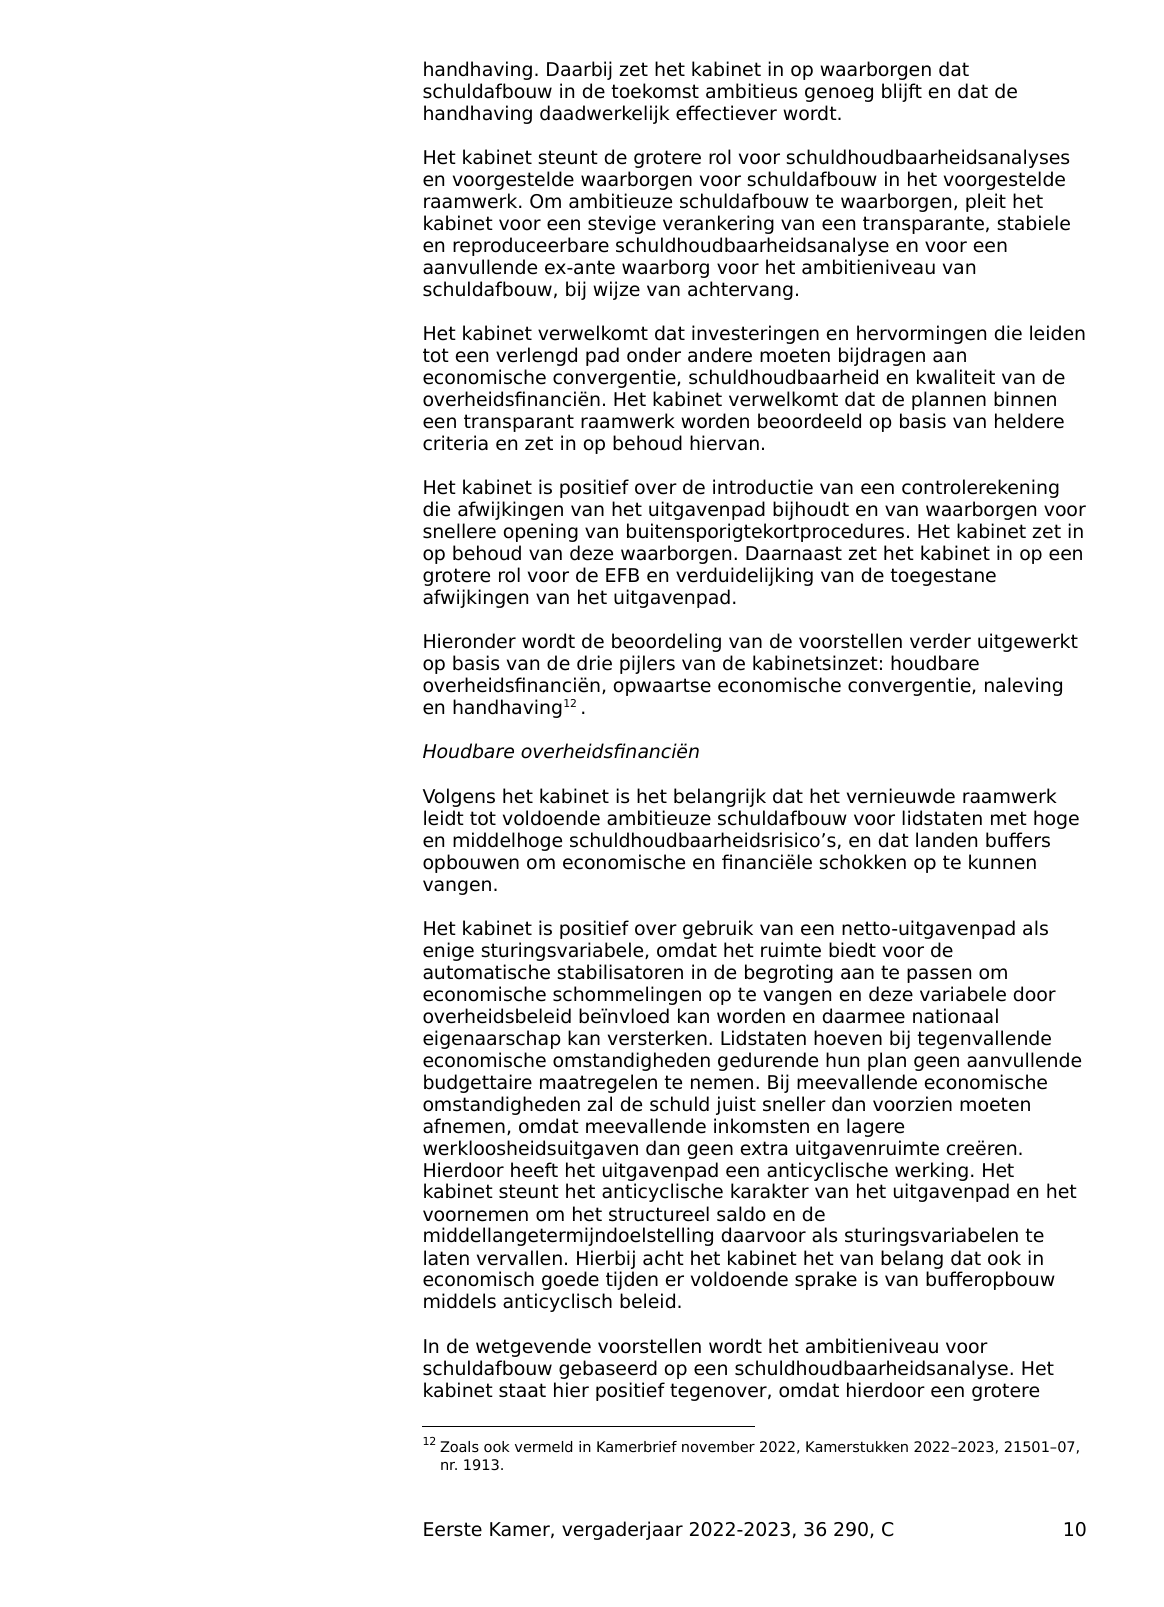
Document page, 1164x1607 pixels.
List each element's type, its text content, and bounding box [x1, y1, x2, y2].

subtitle Houdbare overheidsfinanciën [422, 741, 1087, 763]
text Het kabinet verwelkomt dat investeringen en hervormingen die leiden tot een verlengd pad onder andere moeten bijdragen aan economische convergentie, schuldhoudbaarheid en kwaliteit van de overheidsfinanciën. Het kabinet verwelkomt dat de plannen binnen een transparant raamwerk worden beoordeeld op basis van heldere criteria en zet in op behoud hiervan. [422, 323, 1087, 455]
text Het kabinet is positief over gebruik van een netto-uitgavenpad als enige sturingsvariabele, omdat het ruimte biedt voor de automatische stabilisatoren in de begroting aan te passen om economische schommelingen op te vangen en deze variabele door overheidsbeleid beïnvloed kan worden en daarmee nationaal eigenaarschap kan versterken. Lidstaten hoeven bij tegenvallende economische omstandigheden gedurende hun plan geen aanvullende budgettaire maatregelen te nemen. Bij meevallende economische omstandigheden zal de schuld juist sneller dan voorzien moeten afnemen, omdat meevallende inkomsten en lagere werkloosheidsuitgaven dan geen extra uitgavenruimte creëren. Hierdoor heeft het uitgavenpad een anticyclische werking. Het kabinet steunt het anticyclische karakter van het uitgavenpad en het voornemen om het structureel saldo en de middellangetermijndoelstelling daarvoor als sturingsvariabelen te laten vervallen. Hierbij acht het kabinet het van belang dat ook in economisch goede tijden er voldoende sprake is van bufferopbouw middels anticyclisch beleid. [422, 918, 1087, 1313]
text Volgens het kabinet is het belangrijk dat het vernieuwde raamwerk leidt tot voldoende ambitieuze schuldafbouw voor lidstaten met hoge en middelhoge schuldhoudbaarheidsrisico’s, en dat landen buffers opbouwen om economische en financiële schokken op te kunnen vangen. [422, 786, 1087, 896]
text handhaving. Daarbij zet het kabinet in op waarborgen dat schuldafbouw in de toekomst ambitieus genoeg blijft en dat de handhaving daadwerkelijk effectiever wordt. [422, 59, 1087, 125]
text Hieronder wordt de beoordeling van de voorstellen verder uitgewerkt op basis van de drie pijlers van de kabinetsinzet: houdbare overheidsfinanciën, opwaartse economische convergentie, naleving en handhaving. [422, 631, 1087, 719]
text In de wetgevende voorstellen wordt het ambitieniveau voor schuldafbouw gebaseerd op een schuldhoudbaarheidsanalyse. Het kabinet staat hier positief tegenover, omdat hierdoor een grotere [422, 1336, 1087, 1401]
text Zoals ook vermeld in Kamerbrief november 2022, Kamerstukken 2022–2023, 21501–07, nr. 1913. [422, 1435, 1087, 1474]
text Het kabinet steunt de grotere rol voor schuldhoudbaarheidsanalyses en voorgestelde waarborgen voor schuldafbouw in het voorgestelde raamwerk. Om ambitieuze schuldafbouw te waarborgen, pleit het kabinet voor een stevige verankering van een transparante, stabiele en reproduceerbare schuldhoudbaarheidsanalyse en voor een aanvullende ex-ante waarborg voor het ambitieniveau van schuldafbouw, bij wijze van achtervang. [422, 147, 1087, 301]
text Het kabinet is positief over de introductie van een controlerekening die afwijkingen van het uitgavenpad bijhoudt en van waarborgen voor snellere opening van buitensporigtekortprocedures. Het kabinet zet in op behoud van deze waarborgen. Daarnaast zet het kabinet in op een grotere rol voor de EFB en verduidelijking van de toegestane afwijkingen van het uitgavenpad. [422, 477, 1087, 609]
